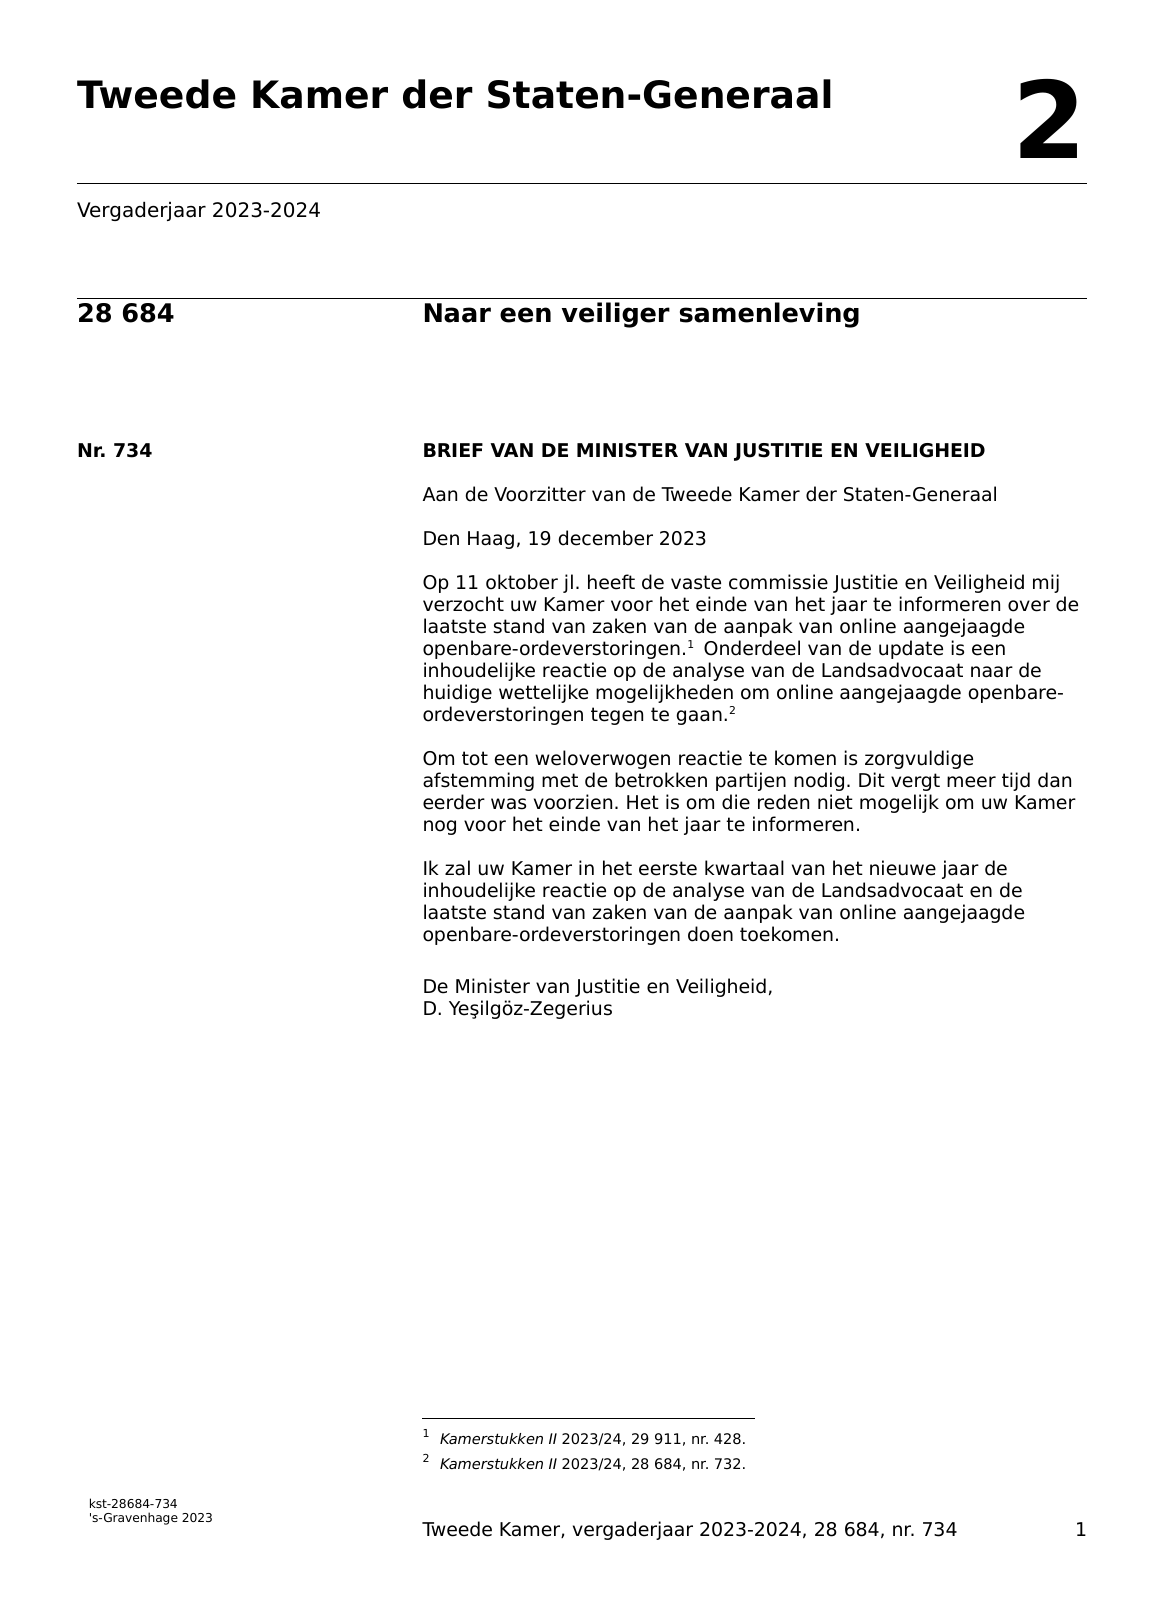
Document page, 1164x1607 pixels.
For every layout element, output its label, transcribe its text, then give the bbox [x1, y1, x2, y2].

text Kamerstukken II 2023/24, 28 684, nr. 732. [422, 1452, 1087, 1474]
text Ik zal uw Kamer in het eerste kwartaal van het nieuwe jaar de inhoudelijke reactie op de analyse van de Landsadvocaat en de laatste stand van zaken van de aanpak van online aangejaagde openbare-ordeverstoringen doen toekomen. [422, 858, 1087, 946]
subtitle 28 684 Naar een veiliger samenleving [77, 299, 1087, 329]
text kst-28684-734 [88, 1497, 323, 1511]
subtitle Nr. 734 BRIEF VAN DE MINISTER VAN JUSTITIE EN VEILIGHEID [77, 440, 1087, 462]
text De Minister van Justitie en Veiligheid, D. Yeşilgöz-Zegerius [422, 976, 1087, 1020]
table_cell Vergaderjaar 2023-2024 [77, 184, 1087, 298]
text Kamerstukken II 2023/24, 29 911, nr. 428. [422, 1427, 1087, 1449]
table_header 2 [886, 59, 1087, 183]
text Aan de Voorzitter van de Tweede Kamer der Staten-Generaal [422, 484, 1087, 506]
text Op 11 oktober jl. heeft de vaste commissie Justitie en Veiligheid mij verzocht uw Kamer voor het einde van het jaar te informeren over de laatste stand van zaken van de aanpak van online aangejaagde openbare-ordeverstoringen. Onderdeel van de update is een inhoudelijke reactie op de analyse van de Landsadvocaat naar de huidige wettelijke mogelijkheden om online aangejaagde openbare-ordeverstoringen tegen te gaan. [422, 572, 1087, 726]
text 's-Gravenhage 2023 [88, 1511, 323, 1525]
table_header Tweede Kamer der Staten-Generaal [77, 59, 886, 183]
text Den Haag, 19 december 2023 [422, 528, 1087, 550]
text Om tot een weloverwogen reactie te komen is zorgvuldige afstemming met de betrokken partijen nodig. Dit vergt meer tijd dan eerder was voorzien. Het is om die reden niet mogelijk om uw Kamer nog voor het einde van het jaar te informeren. [422, 748, 1087, 836]
